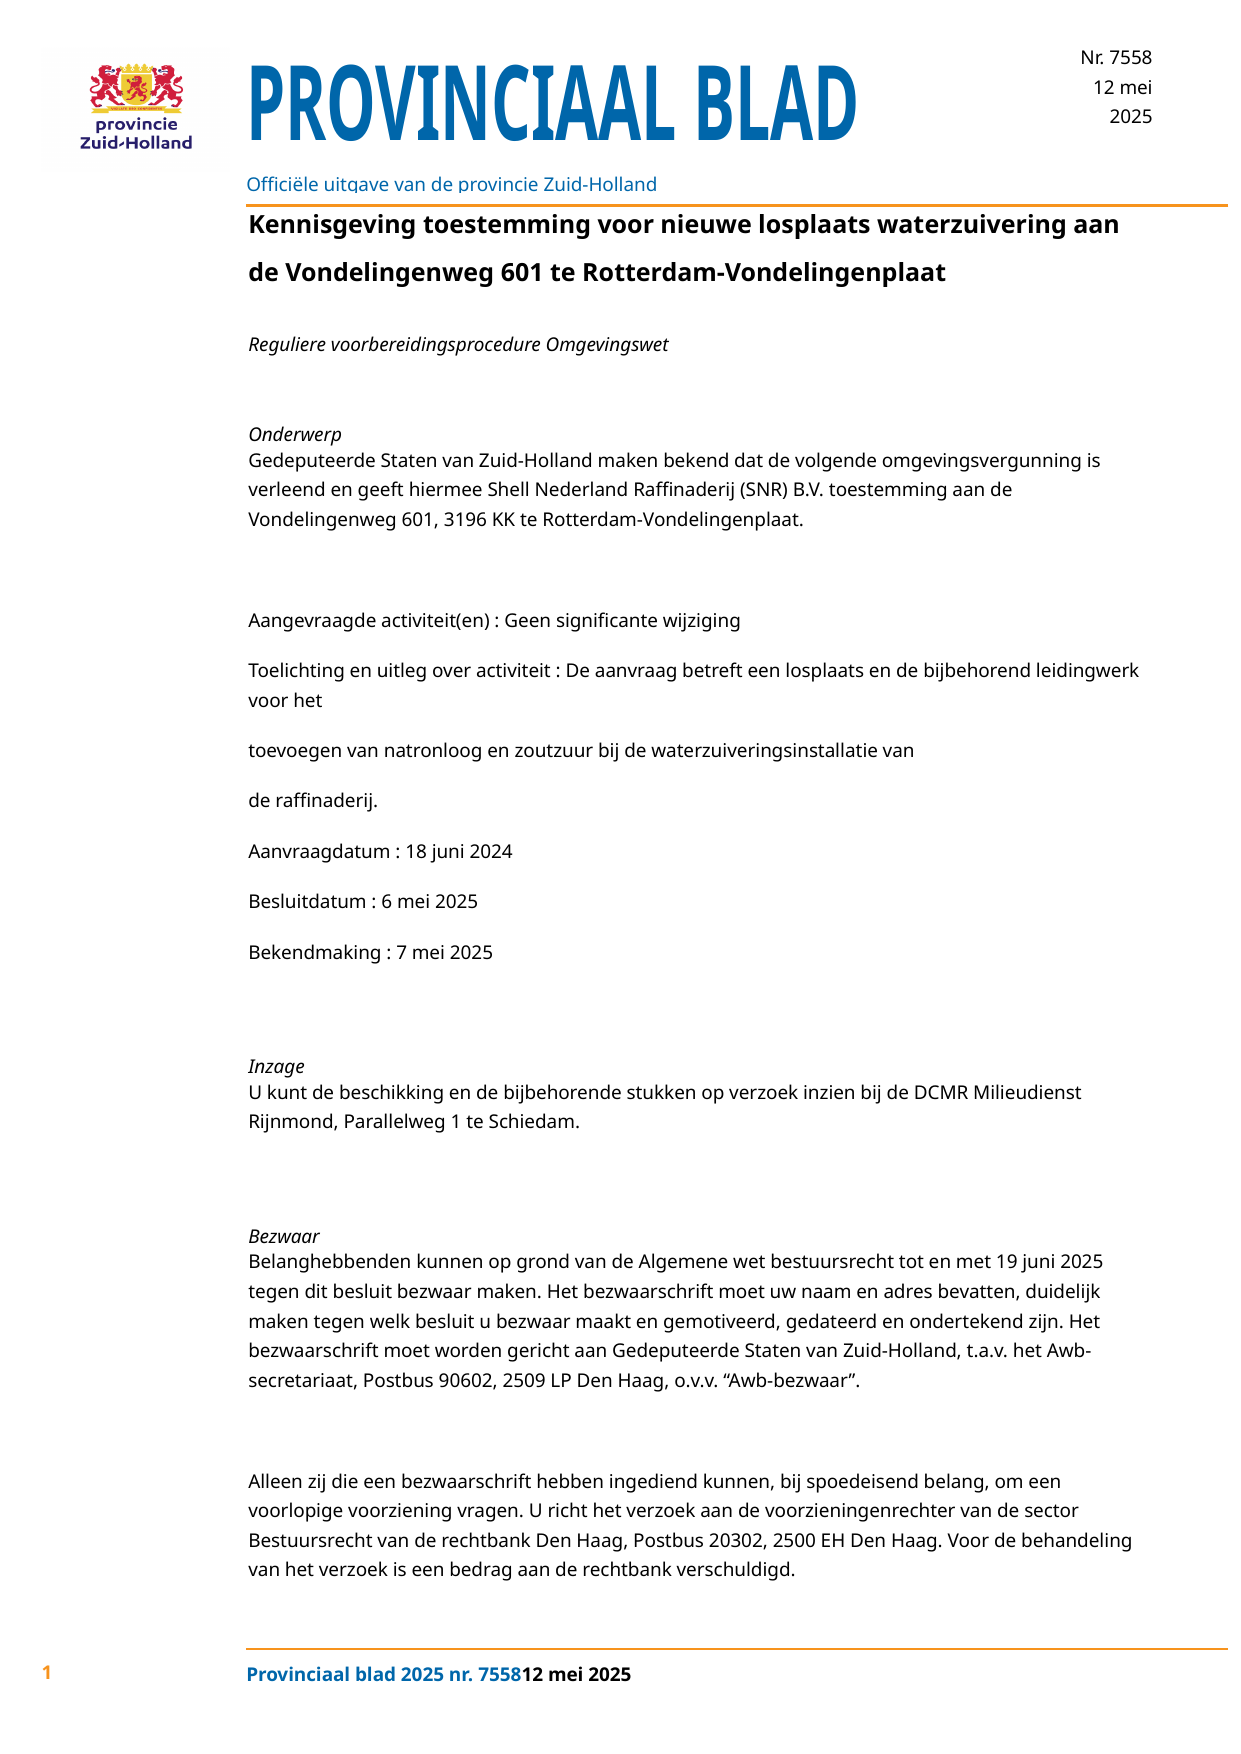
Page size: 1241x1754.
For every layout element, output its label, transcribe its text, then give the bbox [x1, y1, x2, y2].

text Belanghebbenden kunnen op grond van de Algemene wet bestuursrecht tot en met 19 juni 2025 tegen dit besluit bezwaar maken. Het bezwaarschrift moet uw naam en adres bevatten, duidelijk maken tegen welk besluit u bezwaar maakt en gemotiveerd, gedateerd en ondertekend zijn. Het bezwaarschrift moet worden gericht aan Gedeputeerde Staten van Zuid-Holland, t.a.v. het Awb-secretariaat, Postbus 90602, 2509 LP Den Haag, o.v.v. “Awb-bezwaar”. [248, 1249, 1152, 1393]
text Reguliere voorbereidingsprocedure Omgevingswet [248, 331, 1152, 357]
text Bekendmaking : 7 mei 2025 [248, 939, 1152, 965]
text Gedeputeerde Staten van Zuid-Holland maken bekend dat de volgende omgevingsvergunning is verleend en geeft hiermee Shell Nederland Raffinaderij (SNR) B.V. toestemming aan de Vondelingenweg 601, 3196 KK te Rotterdam-Vondelingenplaat. [248, 447, 1152, 532]
text Besluitdatum : 6 mei 2025 [248, 888, 1152, 914]
text Aangevraagde activiteit(en) : Geen significante wijziging [248, 607, 1152, 633]
text toevoegen van natronloog en zoutzuur bij de waterzuiveringsinstallatie van [248, 737, 1152, 763]
text Onderwerp [248, 421, 1152, 447]
text Kennisgeving toestemming voor nieuwe losplaats waterzuivering aan de Vondelingenweg 601 te Rotterdam-Vondelingenplaat [248, 207, 1152, 288]
picture [41, 47, 231, 172]
text Alleen zij die een bezwaarschrift hebben ingediend kunnen, bij spoedeisend belang, om een voorlopige voorziening vragen. U richt het verzoek aan de voorzieningenrechter van de sector Bestuursrecht van de rechtbank Den Haag, Postbus 20302, 2500 EH Den Haag. Voor de behandeling van het verzoek is een bedrag aan de rechtbank verschuldigd. [248, 1468, 1152, 1582]
text Toelichting en uitleg over activiteit : De aanvraag betreft een losplaats en de bijbehorend leidingwerk voor het [248, 657, 1152, 713]
text U kunt de beschikking en de bijbehorende stukken op verzoek inzien bij de DCMR Milieudienst Rijnmond, Parallelweg 1 te Schiedam. [248, 1079, 1152, 1134]
text de raffinaderij. [248, 788, 1152, 813]
text Aanvraagdatum : 18 juni 2024 [248, 838, 1152, 864]
text Inzage [248, 1053, 1152, 1079]
text Bezwaar [248, 1223, 1152, 1249]
